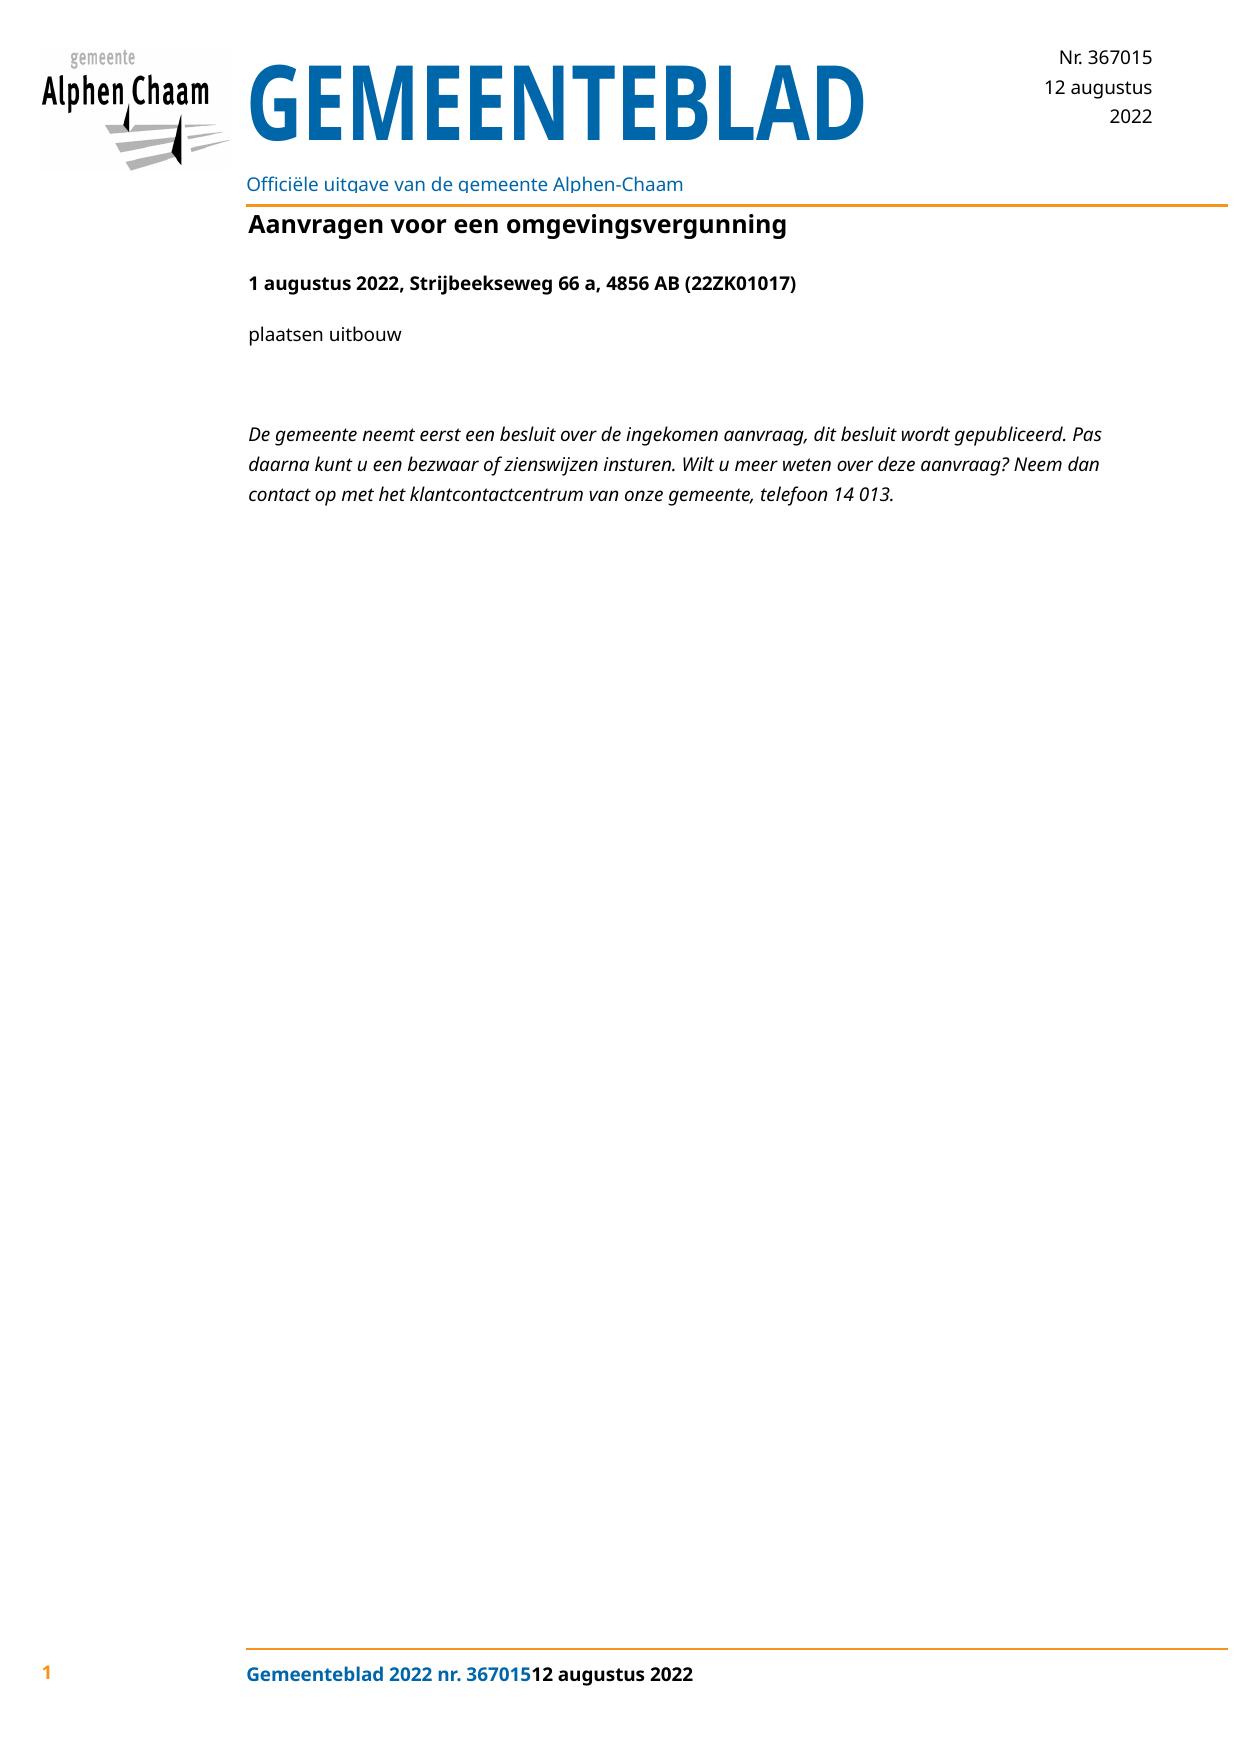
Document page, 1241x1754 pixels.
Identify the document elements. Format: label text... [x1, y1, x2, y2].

text Aanvragen voor een omgevingsvergunning [248, 207, 1152, 241]
text 1 augustus 2022, Strijbeekseweg 66 a, 4856 AB (22ZK01017) [248, 270, 1152, 296]
text De gemeente neemt eerst een besluit over de ingekomen aanvraag, dit besluit wordt gepubliceerd. Pas daarna kunt u een bezwaar of zienswijzen insturen. Wilt u meer weten over deze aanvraag? Neem dan contact op met het klantcontactcentrum van onze gemeente, telefoon 14 013. [248, 422, 1152, 506]
text plaatsen uitbouw [248, 321, 1152, 346]
picture [41, 47, 231, 172]
